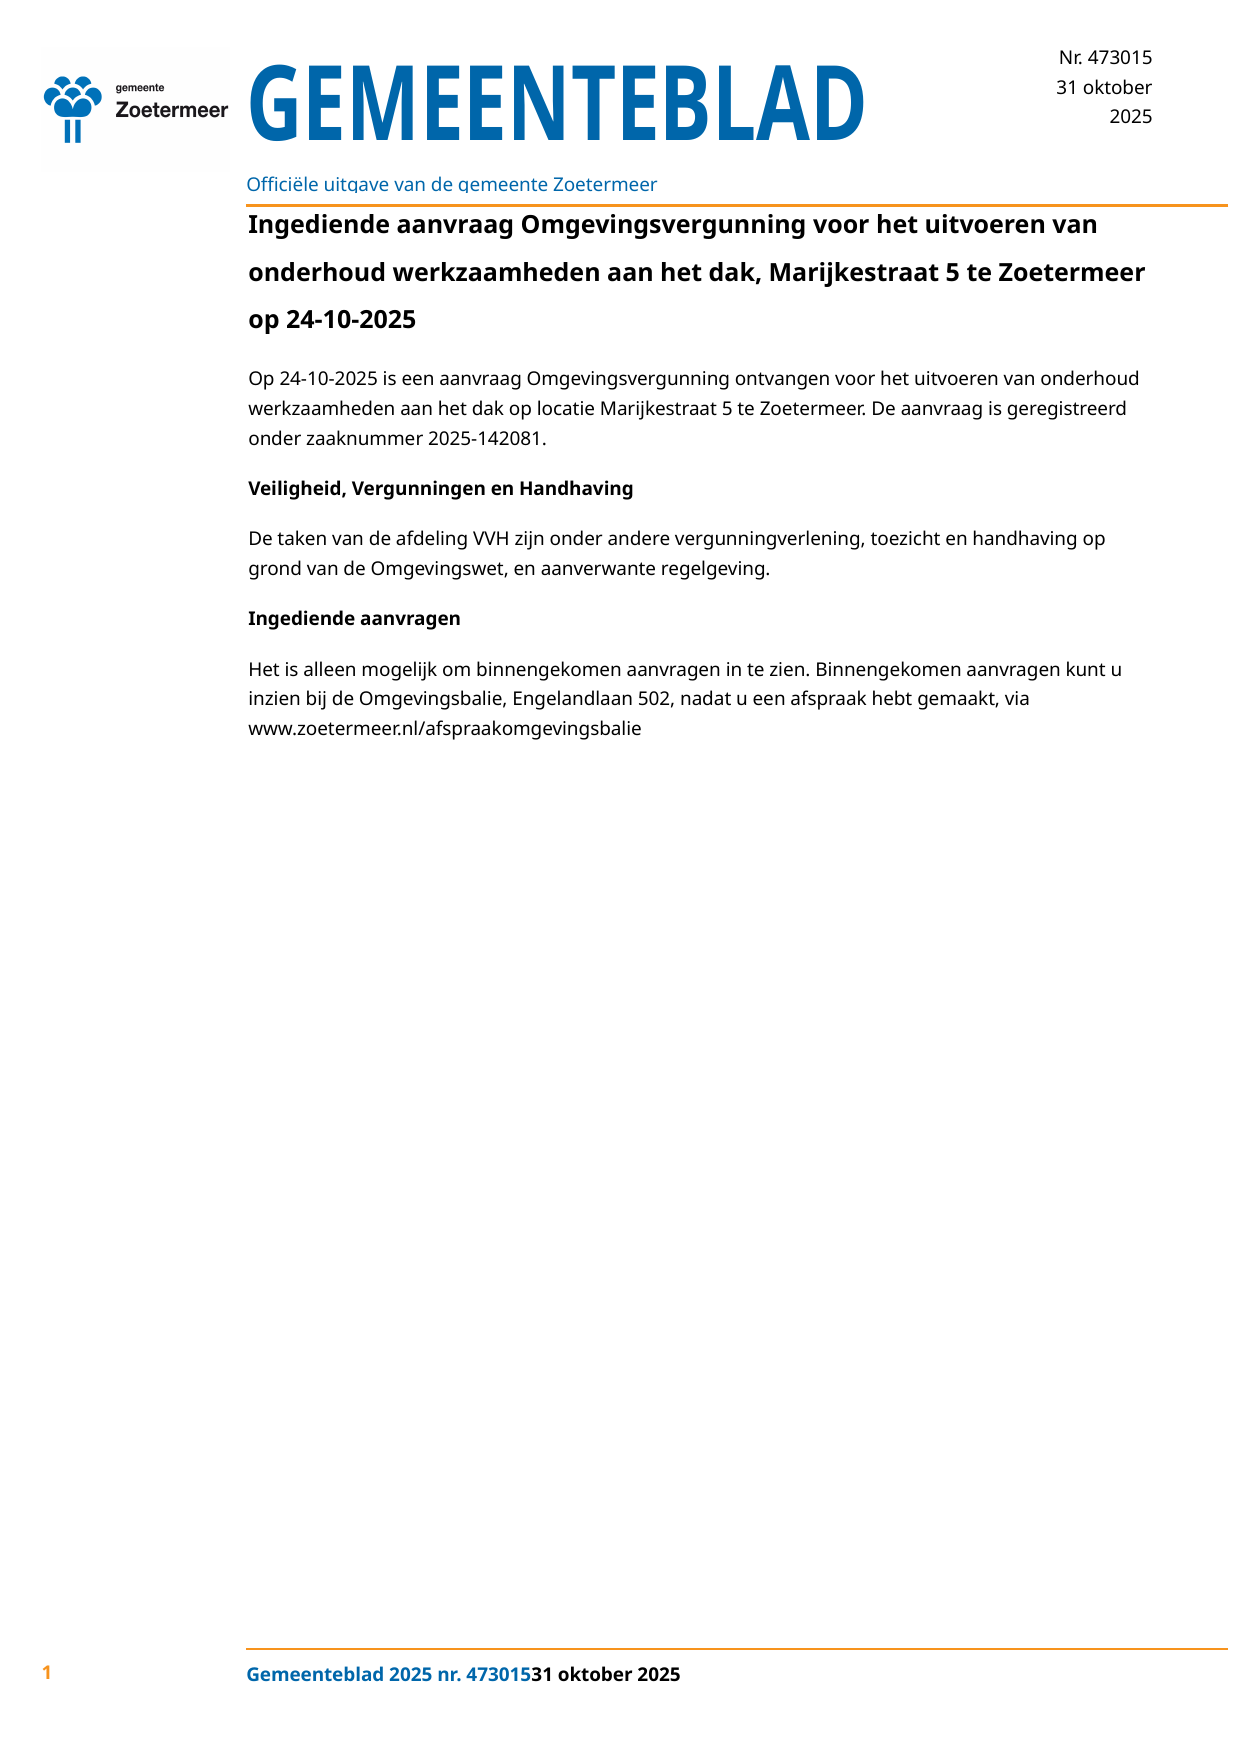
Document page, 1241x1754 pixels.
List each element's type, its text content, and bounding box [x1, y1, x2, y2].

text Ingediende aanvragen [248, 606, 1152, 631]
text Op 24-10-2025 is een aanvraag Omgevingsvergunning ontvangen voor het uitvoeren van onderhoud werkzaamheden aan het dak op locatie Marijkestraat 5 te Zoetermeer. De aanvraag is geregistreerd onder zaaknummer 2025-142081. [248, 366, 1152, 450]
text De taken van de afdeling VVH zijn onder andere vergunningverlening, toezicht en handhaving op grond van de Omgevingswet, en aanverwante regelgeving. [248, 526, 1152, 581]
picture [41, 47, 231, 172]
text Ingediende aanvraag Omgevingsvergunning voor het uitvoeren van onderhoud werkzaamheden aan het dak, Marijkestraat 5 te Zoetermeer op 24-10-2025 [248, 207, 1152, 336]
text Het is alleen mogelijk om binnengekomen aanvragen in te zien. Binnengekomen aanvragen kunt u inzien bij de Omgevingsbalie, Engelandlaan 502, nadat u een afspraak hebt gemaakt, via www.zoetermeer.nl/afspraakomgevingsbalie [248, 656, 1152, 741]
text Veiligheid, Vergunningen en Handhaving [248, 475, 1152, 501]
